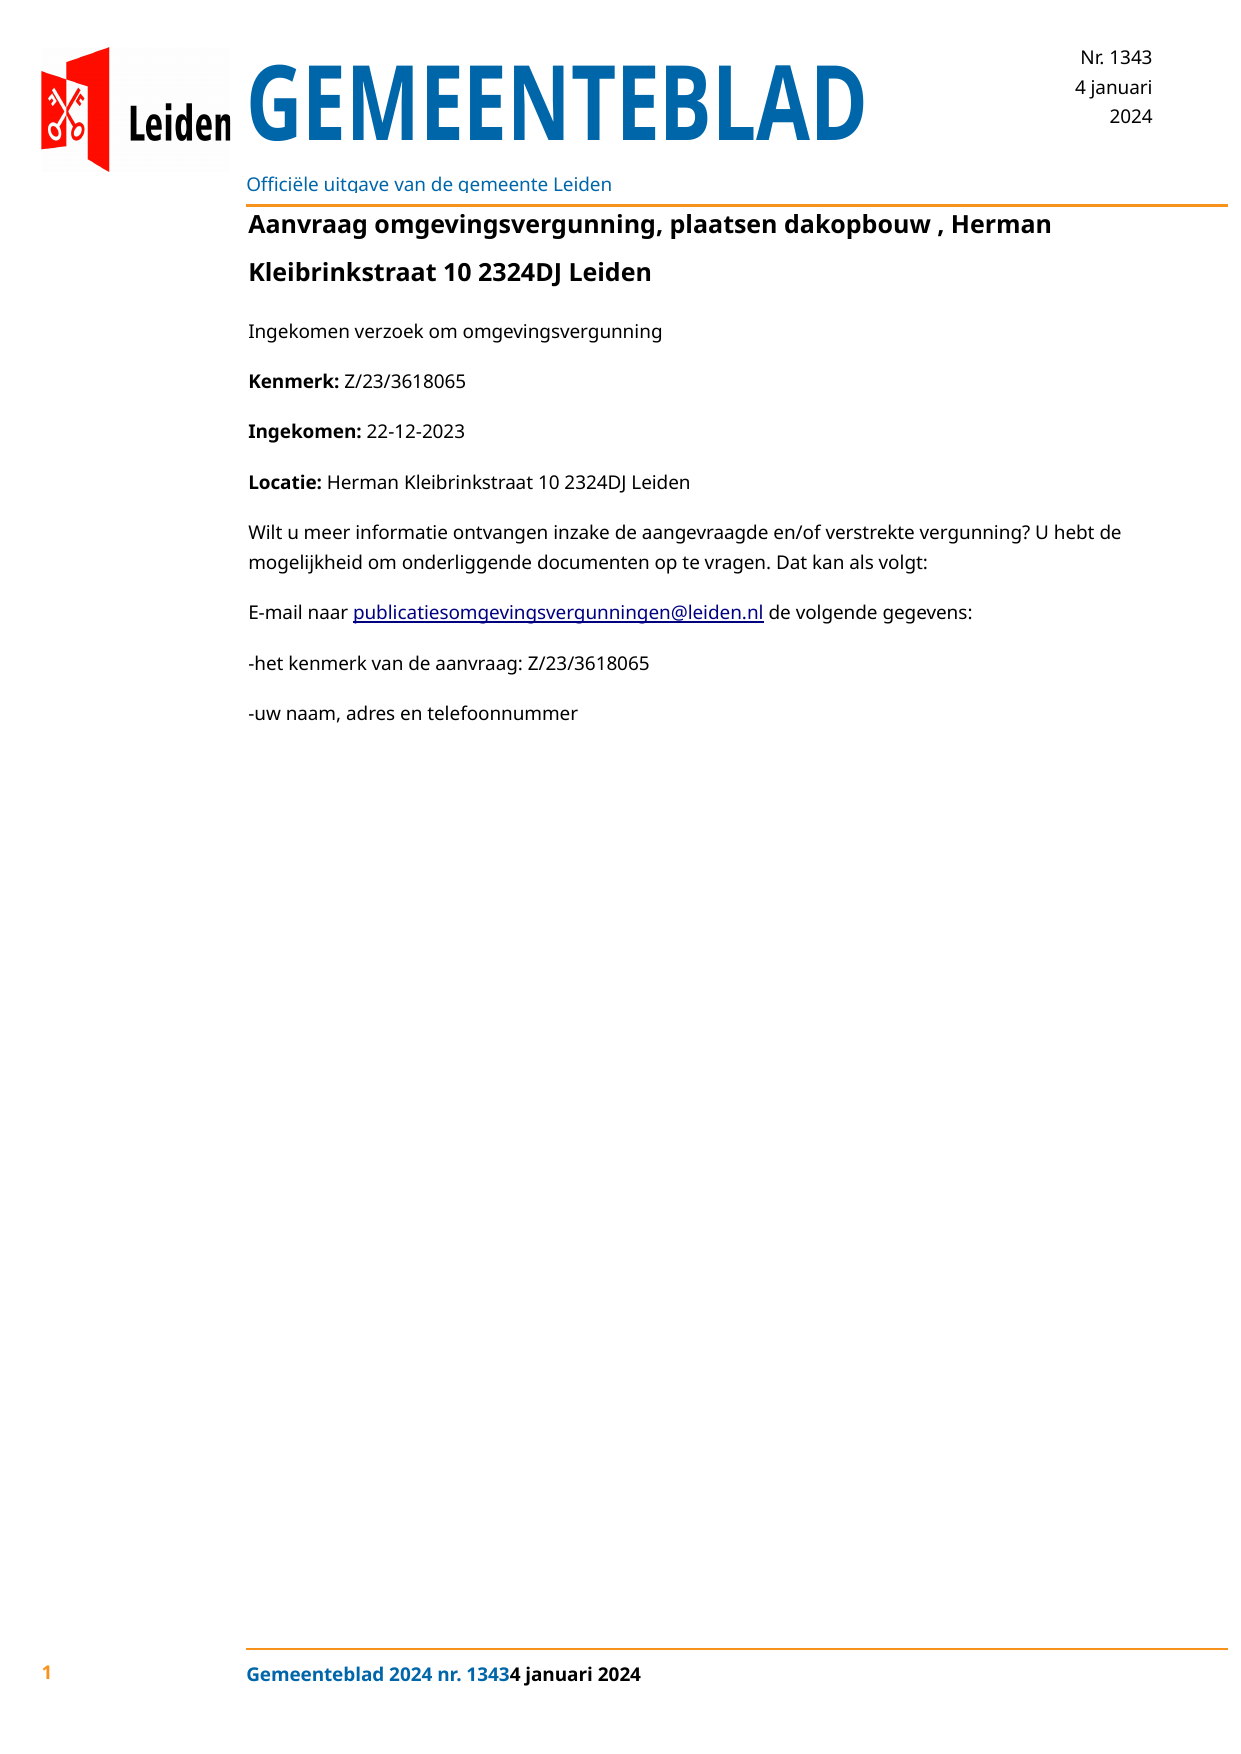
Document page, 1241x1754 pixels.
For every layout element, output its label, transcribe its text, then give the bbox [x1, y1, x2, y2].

text Kenmerk: Z/23/3618065 [248, 368, 1152, 394]
text -uw naam, adres en telefoonnummer [248, 700, 1152, 726]
text Ingekomen verzoek om omgevingsvergunning [248, 318, 1152, 344]
text Ingekomen: 22-12-2023 [248, 419, 1152, 444]
text Wilt u meer informatie ontvangen inzake de aangevraagde en/of verstrekte vergunning? U hebt de mogelijkheid om onderliggende documenten op te vragen. Dat kan als volgt: [248, 519, 1152, 575]
text Locatie: Herman Kleibrinkstraat 10 2324DJ Leiden [248, 469, 1152, 495]
text E-mail naar publicatiesomgevingsvergunningen@leiden.nl de volgende gegevens: [248, 599, 1152, 625]
text -het kenmerk van de aanvraag: Z/23/3618065 [248, 650, 1152, 676]
picture [41, 47, 231, 172]
text Aanvraag omgevingsvergunning, plaatsen dakopbouw , Herman Kleibrinkstraat 10 2324DJ Leiden [248, 207, 1152, 288]
